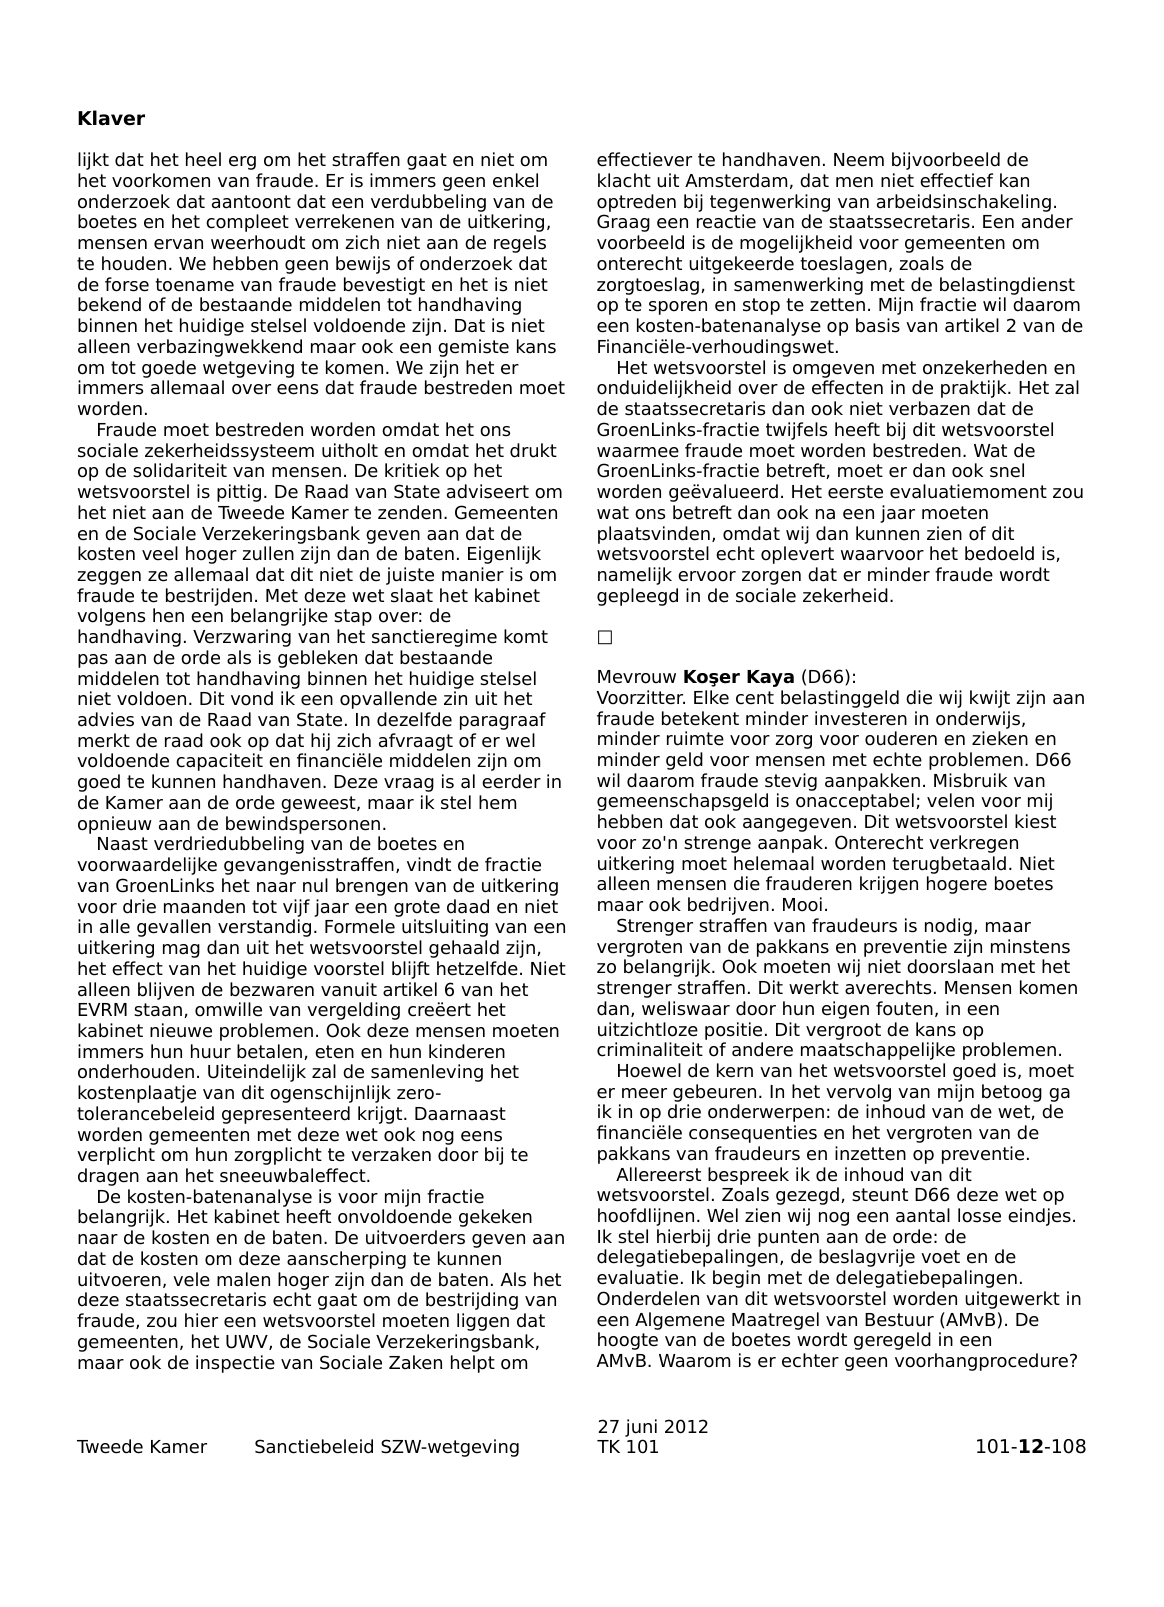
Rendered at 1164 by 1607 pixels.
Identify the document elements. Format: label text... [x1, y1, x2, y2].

text Allereerst bespreek ik de inhoud van dit wetsvoorstel. Zoals gezegd, steunt D66 deze wet op hoofdlijnen. Wel zien wij nog een aantal losse eindjes. Ik stel hierbij drie punten aan de orde: de delegatiebepalingen, de beslagvrije voet en de evaluatie. Ik begin met de delegatiebepalingen. Onderdelen van dit wetsvoorstel worden uitgewerkt in een Algemene Maatregel van Bestuur (AMvB). De hoogte van de boetes wordt geregeld in een AMvB. Waarom is er echter geen voorhangprocedure? [596, 1164, 1087, 1372]
text effectiever te handhaven. Neem bijvoorbeeld de klacht uit Amsterdam, dat men niet effectief kan optreden bij tegenwerking van arbeidsinschakeling. Graag een reactie van de staatssecretaris. Een ander voorbeeld is de mogelijkheid voor gemeenten om onterecht uitgekeerde toeslagen, zoals de zorgtoeslag, in samenwerking met de belastingdienst op te sporen en stop te zetten. Mijn fractie wil daarom een kosten-batenanalyse op basis van artikel 2 van de Financiële-verhoudingswet. [596, 150, 1087, 357]
text Het wetsvoorstel is omgeven met onzekerheden en onduidelijkheid over de effecten in de praktijk. Het zal de staatssecretaris dan ook niet verbazen dat de GroenLinks-fractie twijfels heeft bij dit wetsvoorstel waarmee fraude moet worden bestreden. Wat de GroenLinks-fractie betreft, moet er dan ook snel worden geëvalueerd. Het eerste evaluatiemoment zou wat ons betreft dan ook na een jaar moeten plaatsvinden, omdat wij dan kunnen zien of dit wetsvoorstel echt oplevert waarvoor het bedoeld is, namelijk ervoor zorgen dat er minder fraude wordt gepleegd in de sociale zekerheid. [596, 357, 1087, 606]
text Fraude moet bestreden worden omdat het ons sociale zekerheidssysteem uitholt en omdat het drukt op de solidariteit van mensen. De kritiek op het wetsvoorstel is pittig. De Raad van State adviseert om het niet aan de Tweede Kamer te zenden. Gemeenten en de Sociale Verzekeringsbank geven aan dat de kosten veel hoger zullen zijn dan de baten. Eigenlijk zeggen ze allemaal dat dit niet de juiste manier is om fraude te bestrijden. Met deze wet slaat het kabinet volgens hen een belangrijke stap over: de handhaving. Verzwaring van het sanctieregime komt pas aan de orde als is gebleken dat bestaande middelen tot handhaving binnen het huidige stelsel niet voldoen. Dit vond ik een opvallende zin uit het advies van de Raad van State. In dezelfde paragraaf merkt de raad ook op dat hij zich afvraagt of er wel voldoende capaciteit en financiële middelen zijn om goed te kunnen handhaven. Deze vraag is al eerder in de Kamer aan de orde geweest, maar ik stel hem opnieuw aan de bewindspersonen. [77, 420, 567, 834]
text De kosten-batenanalyse is voor mijn fractie belangrijk. Het kabinet heeft onvoldoende gekeken naar de kosten en de baten. De uitvoerders geven aan dat de kosten om deze aanscherping te kunnen uitvoeren, vele malen hoger zijn dan de baten. Als het deze staatssecretaris echt gaat om de bestrijding van fraude, zou hier een wetsvoorstel moeten liggen dat gemeenten, het UWV, de Sociale Verzekeringsbank, maar ook de inspectie van Sociale Zaken helpt om [77, 1187, 567, 1373]
text lijkt dat het heel erg om het straffen gaat en niet om het voorkomen van fraude. Er is immers geen enkel onderzoek dat aantoont dat een verdubbeling van de boetes en het compleet verrekenen van de uitkering, mensen ervan weerhoudt om zich niet aan de regels te houden. We hebben geen bewijs of onderzoek dat de forse toename van fraude bevestigt en het is niet bekend of de bestaande middelen tot handhaving binnen het huidige stelsel voldoende zijn. Dat is niet alleen verbazingwekkend maar ook een gemiste kans om tot goede wetgeving te komen. We zijn het er immers allemaal over eens dat fraude bestreden moet worden. [77, 150, 567, 420]
text Naast verdriedubbeling van de boetes en voorwaardelijke gevangenisstraffen, vindt de fractie van GroenLinks het naar nul brengen van de uitkering voor drie maanden tot vijf jaar een grote daad en niet in alle gevallen verstandig. Formele uitsluiting van een uitkering mag dan uit het wetsvoorstel gehaald zijn, het effect van het huidige voorstel blijft hetzelfde. Niet alleen blijven de bezwaren vanuit artikel 6 van het EVRM staan, omwille van vergelding creëert het kabinet nieuwe problemen. Ook deze mensen moeten immers hun huur betalen, eten en hun kinderen onderhouden. Uiteindelijk zal de samenleving het kostenplaatje van dit ogenschijnlijk zero-tolerancebeleid gepresenteerd krijgt. Daarnaast worden gemeenten met deze wet ook nog eens verplicht om hun zorgplicht te verzaken door bij te dragen aan het sneeuwbaleffect. [77, 834, 567, 1187]
text Hoewel de kern van het wetsvoorstel goed is, moet er meer gebeuren. In het vervolg van mijn betoog ga ik in op drie onderwerpen: de inhoud van de wet, de financiële consequenties en het vergroten van de pakkans van fraudeurs en inzetten op preventie. [596, 1061, 1087, 1164]
text Mevrouw Koşer Kaya (D66): [596, 667, 1087, 688]
text Strenger straffen van fraudeurs is nodig, maar vergroten van de pakkans en preventie zijn minstens zo belangrijk. Ook moeten wij niet doorslaan met het strenger straffen. Dit werkt averechts. Mensen komen dan, weliswaar door hun eigen fouten, in een uitzichtloze positie. Dit vergroot de kans op criminaliteit of andere maatschappelijke problemen. [596, 916, 1087, 1061]
text □ [596, 626, 1087, 647]
text Voorzitter. Elke cent belastinggeld die wij kwijt zijn aan fraude betekent minder investeren in onderwijs, minder ruimte voor zorg voor ouderen en zieken en minder geld voor mensen met echte problemen. D66 wil daarom fraude stevig aanpakken. Misbruik van gemeenschapsgeld is onacceptabel; velen voor mij hebben dat ook aangegeven. Dit wetsvoorstel kiest voor zo'n strenge aanpak. Onterecht verkregen uitkering moet helemaal worden terugbetaald. Niet alleen mensen die frauderen krijgen hogere boetes maar ook bedrijven. Mooi. [596, 688, 1087, 916]
